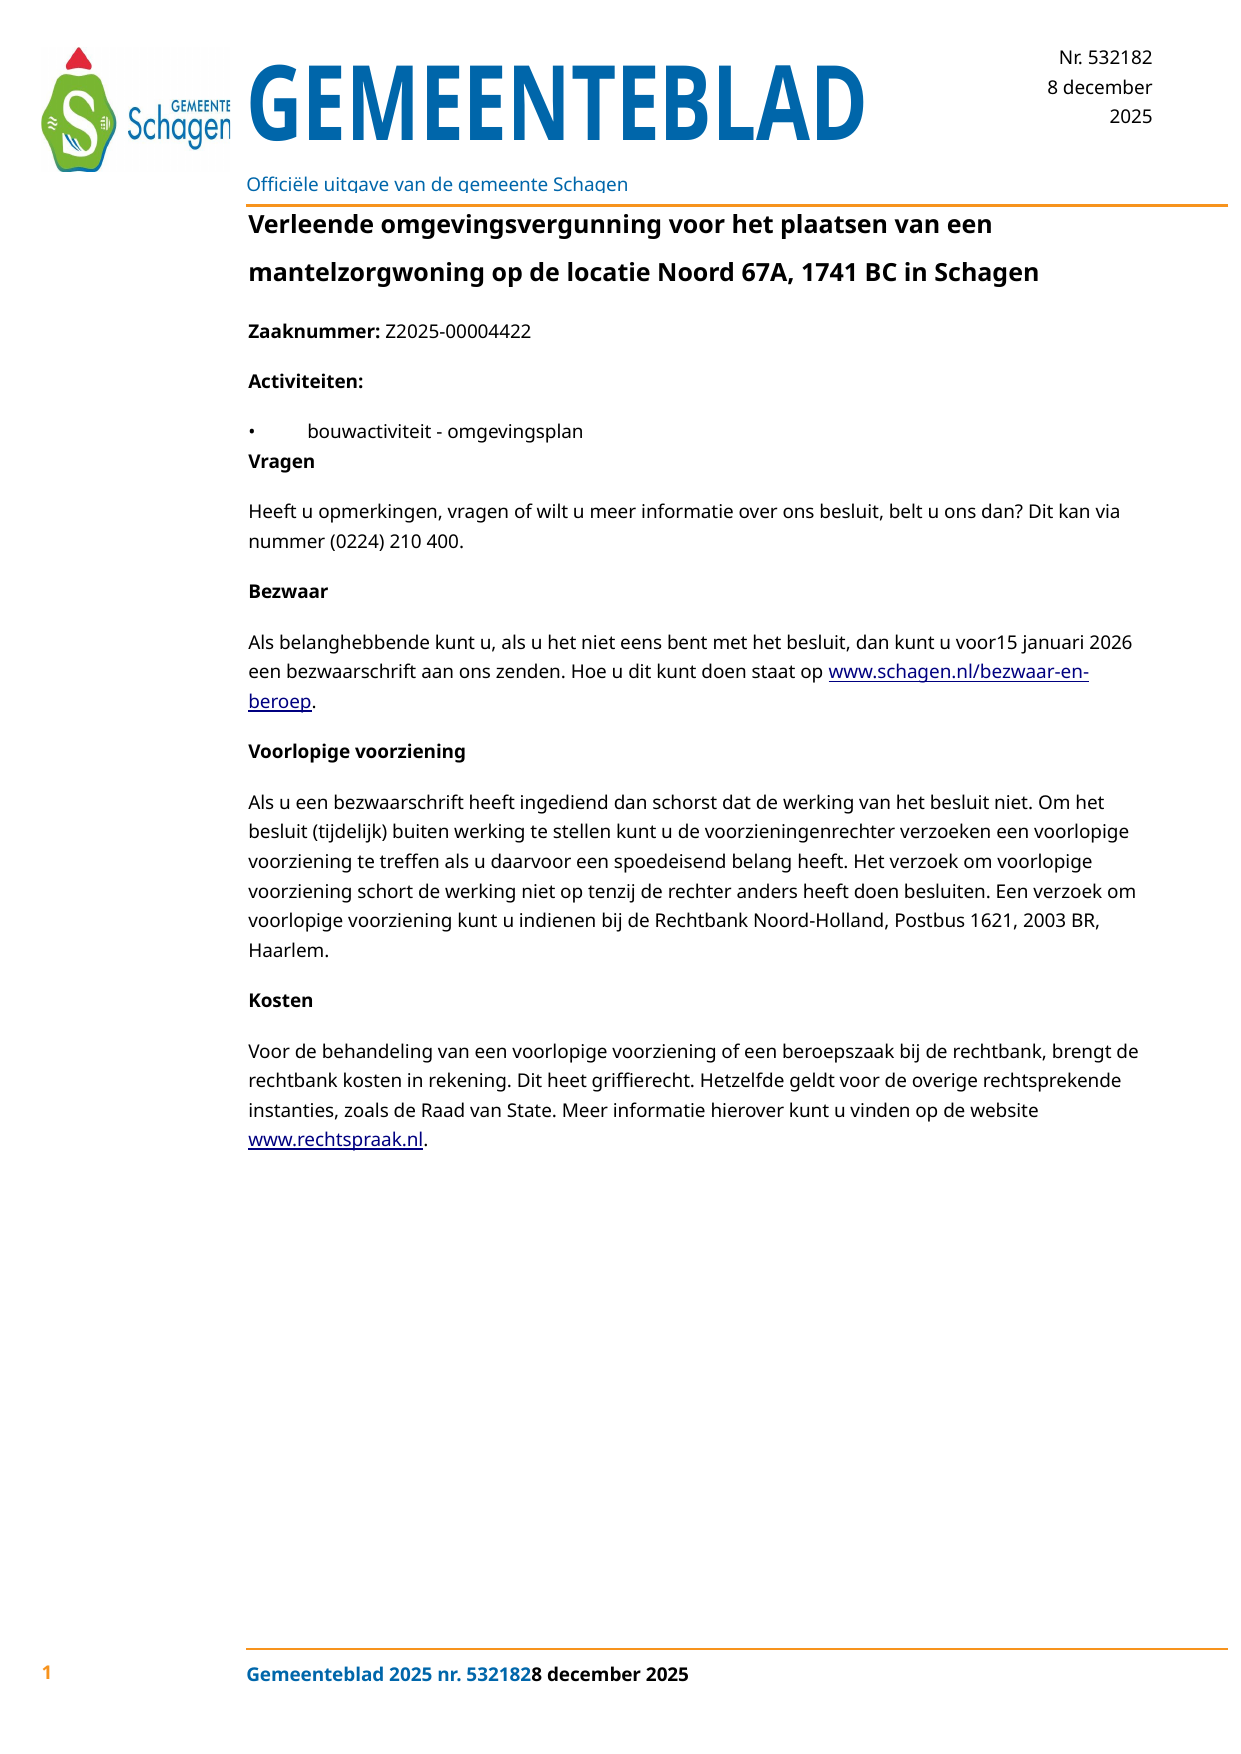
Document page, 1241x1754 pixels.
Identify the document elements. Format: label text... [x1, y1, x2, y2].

text Heeft u opmerkingen, vragen of wilt u meer informatie over ons besluit, belt u ons dan? Dit kan via nummer (0224) 210 400. [248, 499, 1152, 554]
list bouwactiviteit - omgevingsplan [248, 419, 1152, 444]
text Activiteiten: [248, 368, 1152, 394]
text Voor de behandeling van een voorlopige voorziening of een beroepszaak bij de rechtbank, brengt de rechtbank kosten in rekening. Dit heet griffierecht. Hetzelfde geldt voor de overige rechtsprekende instanties, zoals de Raad van State. Meer informatie hierover kunt u vinden op de website www.rechtspraak.nl. [248, 1038, 1152, 1152]
text Voorlopige voorziening [248, 739, 1152, 764]
picture [41, 47, 231, 172]
text Als belanghebbende kunt u, als u het niet eens bent met het besluit, dan kunt u voor15 januari 2026 een bezwaarschrift aan ons zenden. Hoe u dit kunt doen staat op www.schagen.nl/bezwaar-en-beroep. [248, 629, 1152, 714]
text Als u een bezwaarschrift heeft ingediend dan schorst dat de werking van het besluit niet. Om het besluit (tijdelijk) buiten werking te stellen kunt u de voorzieningenrechter verzoeken een voorlopige voorziening te treffen als u daarvoor een spoedeisend belang heeft. Het verzoek om voorlopige voorziening schort de werking niet op tenzij de rechter anders heeft doen besluiten. Een verzoek om voorlopige voorziening kunt u indienen bij de Rechtbank Noord-Holland, Postbus 1621, 2003 BR, Haarlem. [248, 789, 1152, 963]
text Zaaknummer: Z2025-00004422 [248, 318, 1152, 344]
text Verleende omgevingsvergunning voor het plaatsen van een mantelzorgwoning op de locatie Noord 67A, 1741 BC in Schagen [248, 207, 1152, 288]
text Kosten [248, 987, 1152, 1013]
text Bezwaar [248, 579, 1152, 604]
text Vragen [248, 448, 1152, 474]
